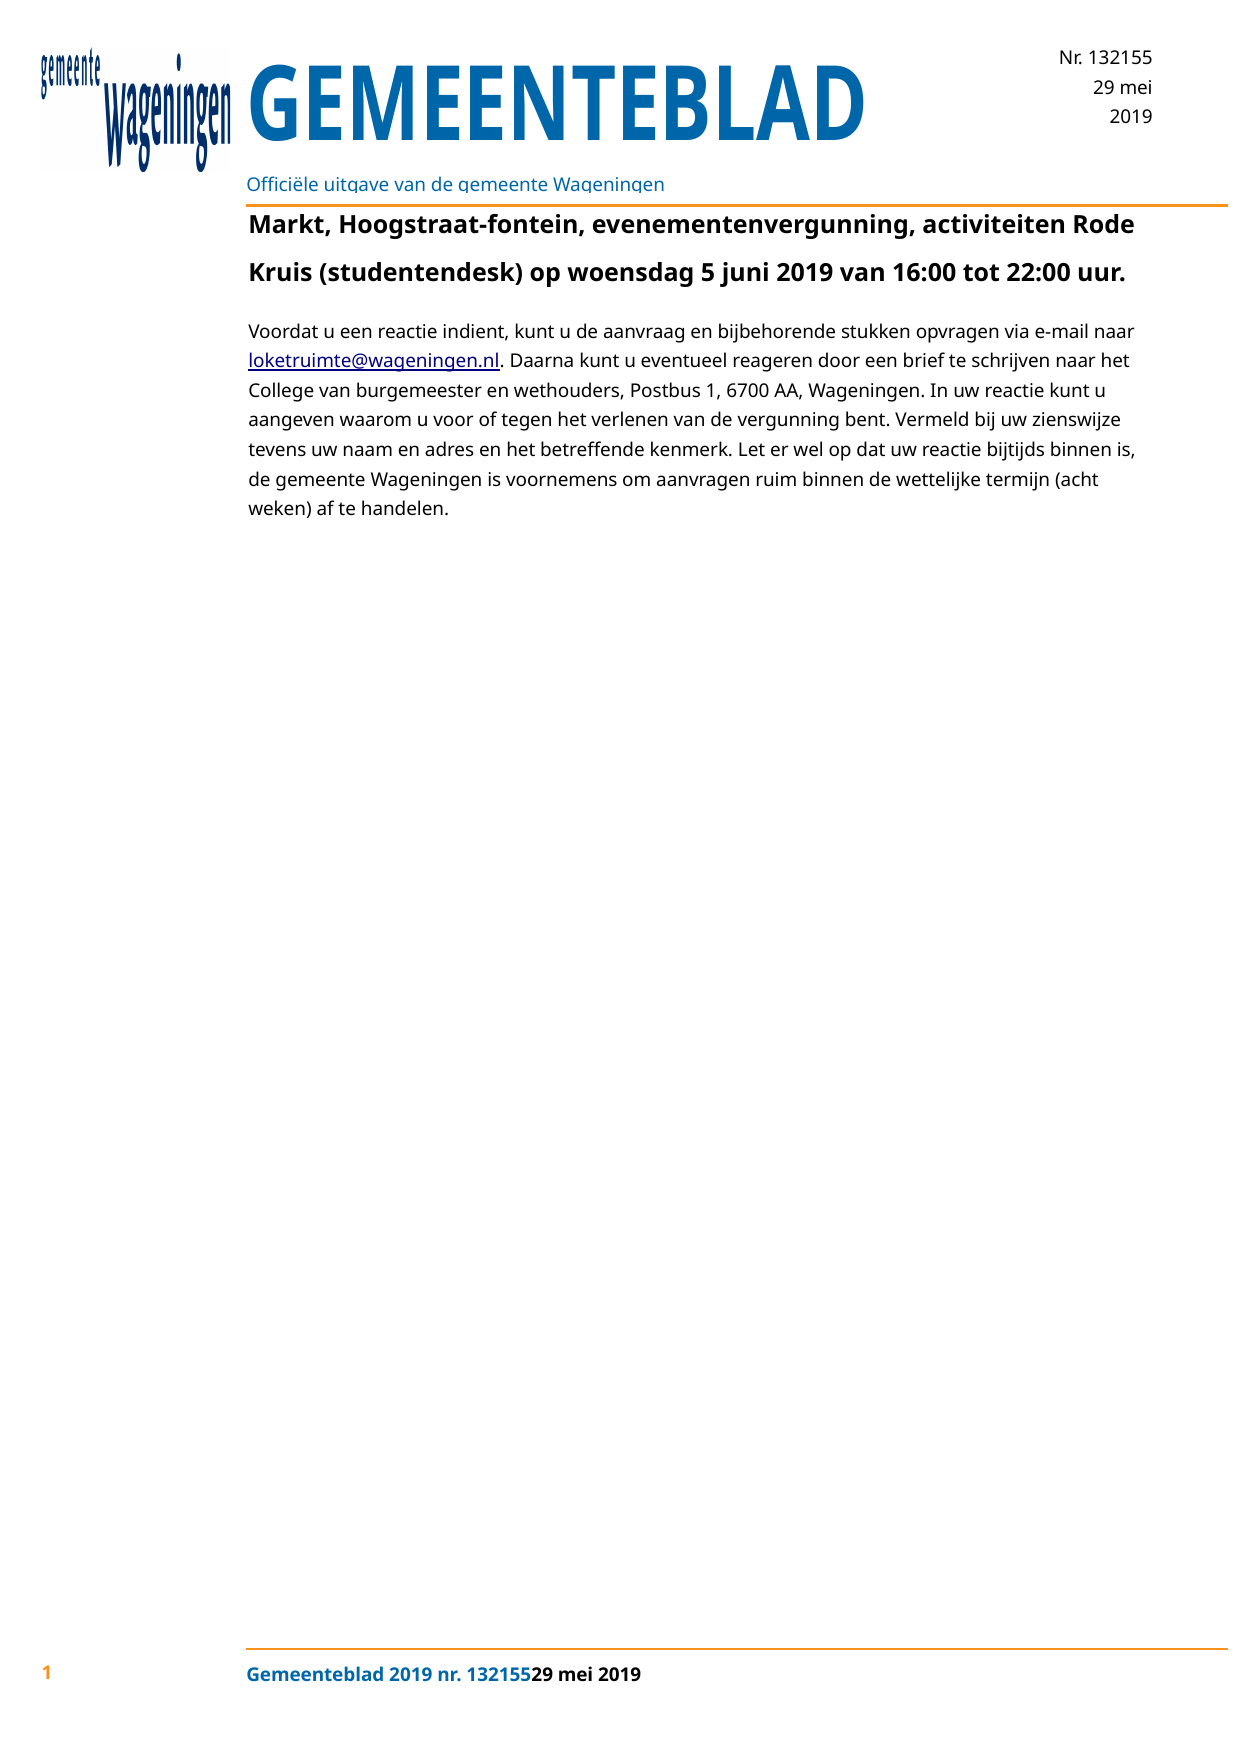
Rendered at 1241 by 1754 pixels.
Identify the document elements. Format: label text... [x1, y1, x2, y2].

text Voordat u een reactie indient, kunt u de aanvraag en bijbehorende stukken opvragen via e-mail naar loketruimte@wageningen.nl. Daarna kunt u eventueel reageren door een brief te schrijven naar het College van burgemeester en wethouders, Postbus 1, 6700 AA, Wageningen. In uw reactie kunt u aangeven waarom u voor of tegen het verlenen van de vergunning bent. Vermeld bij uw zienswijze tevens uw naam en adres en het betreffende kenmerk. Let er wel op dat uw reactie bijtijds binnen is, de gemeente Wageningen is voornemens om aanvragen ruim binnen de wettelijke termijn (acht weken) af te handelen. [248, 318, 1152, 521]
picture [41, 47, 231, 172]
text Markt, Hoogstraat-fontein, evenementenvergunning, activiteiten Rode Kruis (studentendesk) op woensdag 5 juni 2019 van 16:00 tot 22:00 uur. [248, 207, 1152, 288]
